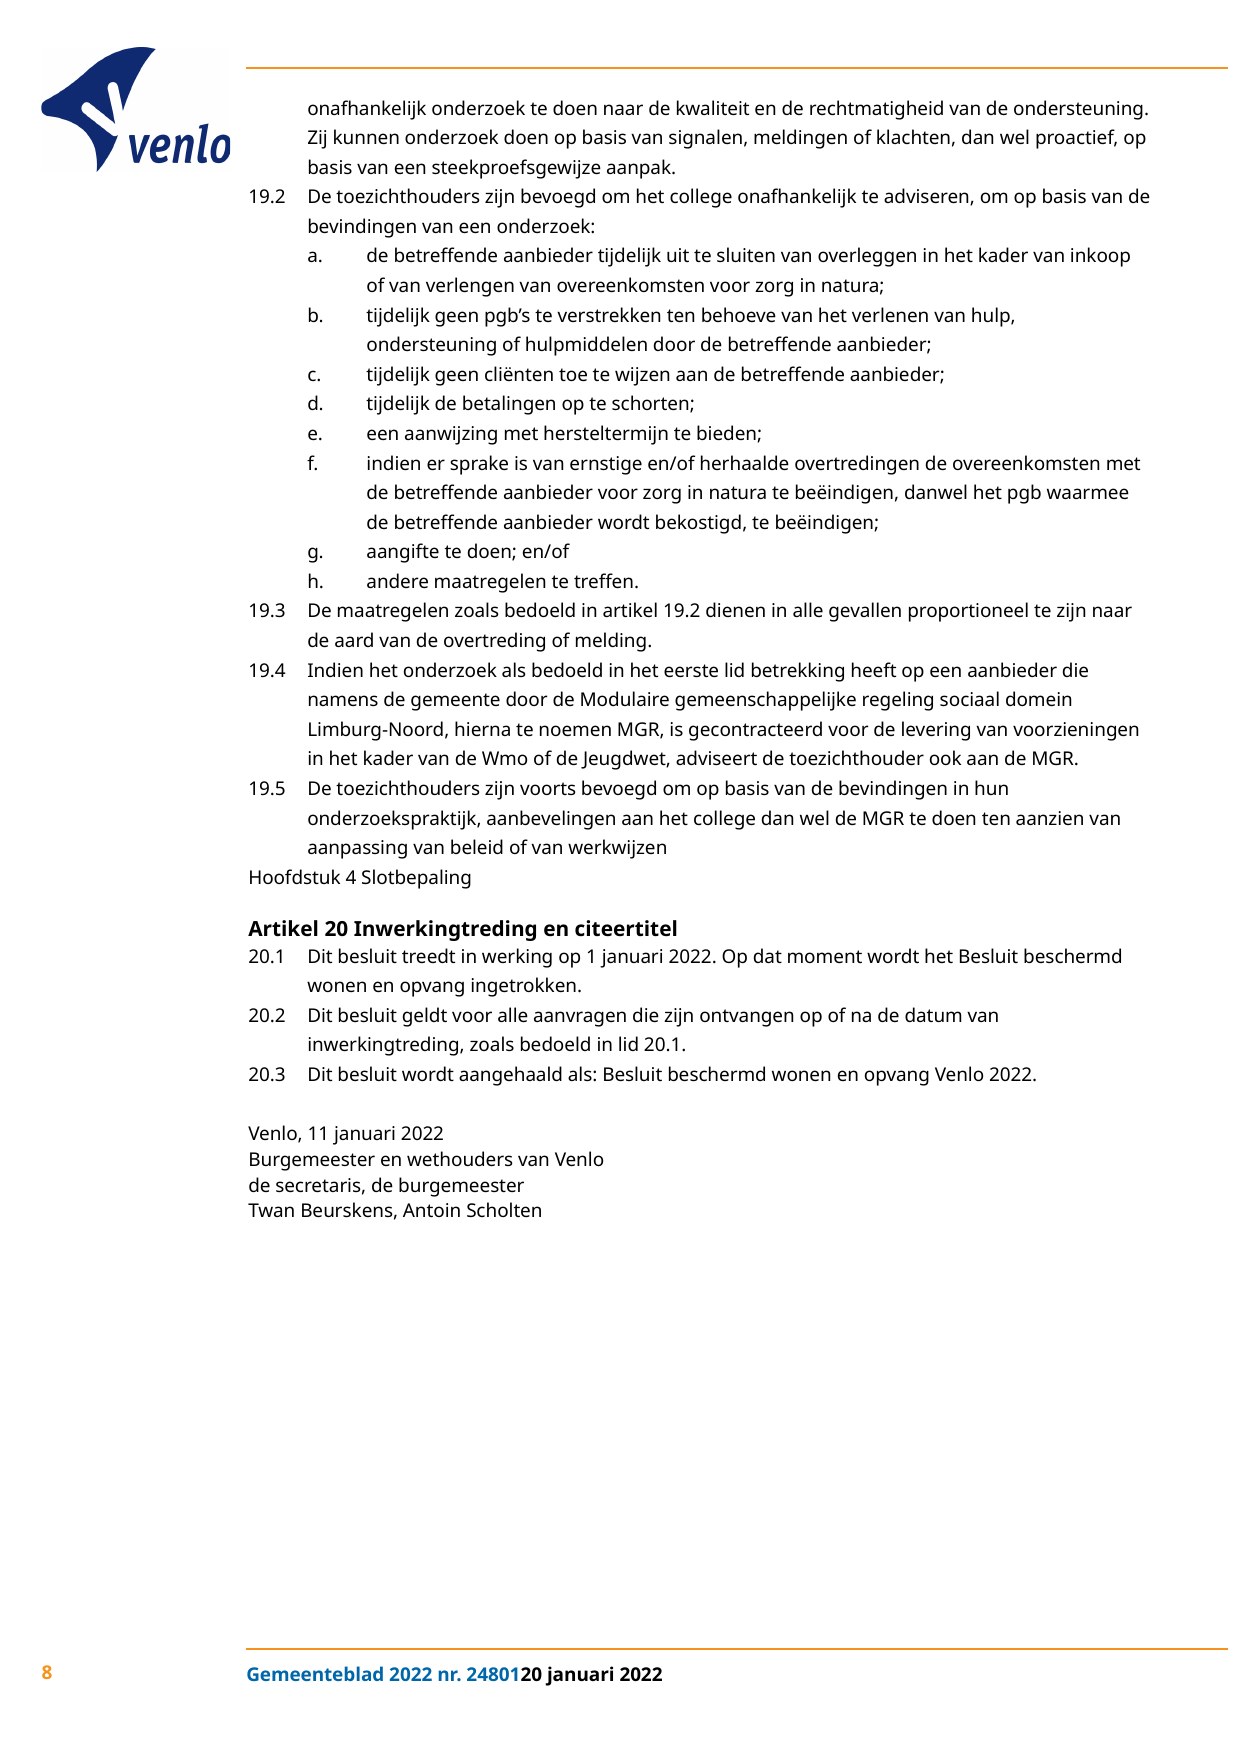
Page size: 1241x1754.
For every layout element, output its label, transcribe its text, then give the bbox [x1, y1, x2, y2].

list De toezichthouders zijn bevoegd om het college onafhankelijk te adviseren, om op basis van de bevindingen van een onderzoek: [248, 183, 1152, 239]
list Dit besluit treedt in werking op 1 januari 2022. Op dat moment wordt het Besluit beschermd wonen en opvang ingetrokken. [248, 943, 1152, 998]
text Artikel 20 Inwerkingtreding en citeertitel [248, 914, 1152, 943]
text Twan Beurskens, Antoin Scholten [248, 1197, 1152, 1223]
list andere maatregelen te treffen. [307, 568, 1152, 594]
list de betreffende aanbieder tijdelijk uit te sluiten van overleggen in het kader van inkoop of van verlengen van overeenkomsten voor zorg in natura; [307, 243, 1152, 298]
text de secretaris, de burgemeester [248, 1172, 1152, 1197]
list Dit besluit wordt aangehaald als: Besluit beschermd wonen en opvang Venlo 2022. [248, 1061, 1152, 1087]
list een aanwijzing met hersteltermijn te bieden; [307, 420, 1152, 446]
list tijdelijk geen cliënten toe te wijzen aan de betreffende aanbieder; [307, 361, 1152, 387]
list De toezichthouders zijn voorts bevoegd om op basis van de bevindingen in hun onderzoekspraktijk, aanbevelingen aan het college dan wel de MGR te doen ten aanzien van aanpassing van beleid of van werkwijzen [248, 775, 1152, 860]
list onafhankelijk onderzoek te doen naar de kwaliteit en de rechtmatigheid van de ondersteuning. Zij kunnen onderzoek doen op basis van signalen, meldingen of klachten, dan wel proactief, op basis van een steekproefsgewijze aanpak. [248, 95, 1152, 180]
list tijdelijk geen pgb’s te verstrekken ten behoeve van het verlenen van hulp, ondersteuning of hulpmiddelen door de betreffende aanbieder; [307, 302, 1152, 357]
picture [41, 47, 231, 172]
list aangifte te doen; en/of [307, 538, 1152, 564]
list Dit besluit geldt voor alle aanvragen die zijn ontvangen op of na de datum van inwerkingtreding, zoals bedoeld in lid 20.1. [248, 1002, 1152, 1057]
text Burgemeester en wethouders van Venlo [248, 1146, 1152, 1172]
text Venlo, 11 januari 2022 [248, 1120, 1152, 1146]
list indien er sprake is van ernstige en/of herhaalde overtredingen de overeenkomsten met de betreffende aanbieder voor zorg in natura te beëindigen, danwel het pgb waarmee de betreffende aanbieder wordt bekostigd, te beëindigen; [307, 450, 1152, 535]
list De maatregelen zoals bedoeld in artikel 19.2 dienen in alle gevallen proportioneel te zijn naar de aard van de overtreding of melding. [248, 598, 1152, 653]
list Indien het onderzoek als bedoeld in het eerste lid betrekking heeft op een aanbieder die namens de gemeente door de Modulaire gemeenschappelijke regeling sociaal domein Limburg-Noord, hierna te noemen MGR, is gecontracteerd voor de levering van voorzieningen in het kader van de Wmo of de Jeugdwet, adviseert de toezichthouder ook aan de MGR. [248, 657, 1152, 771]
list tijdelijk de betalingen op te schorten; [307, 391, 1152, 416]
text Hoofdstuk 4 Slotbepaling [248, 864, 1152, 890]
